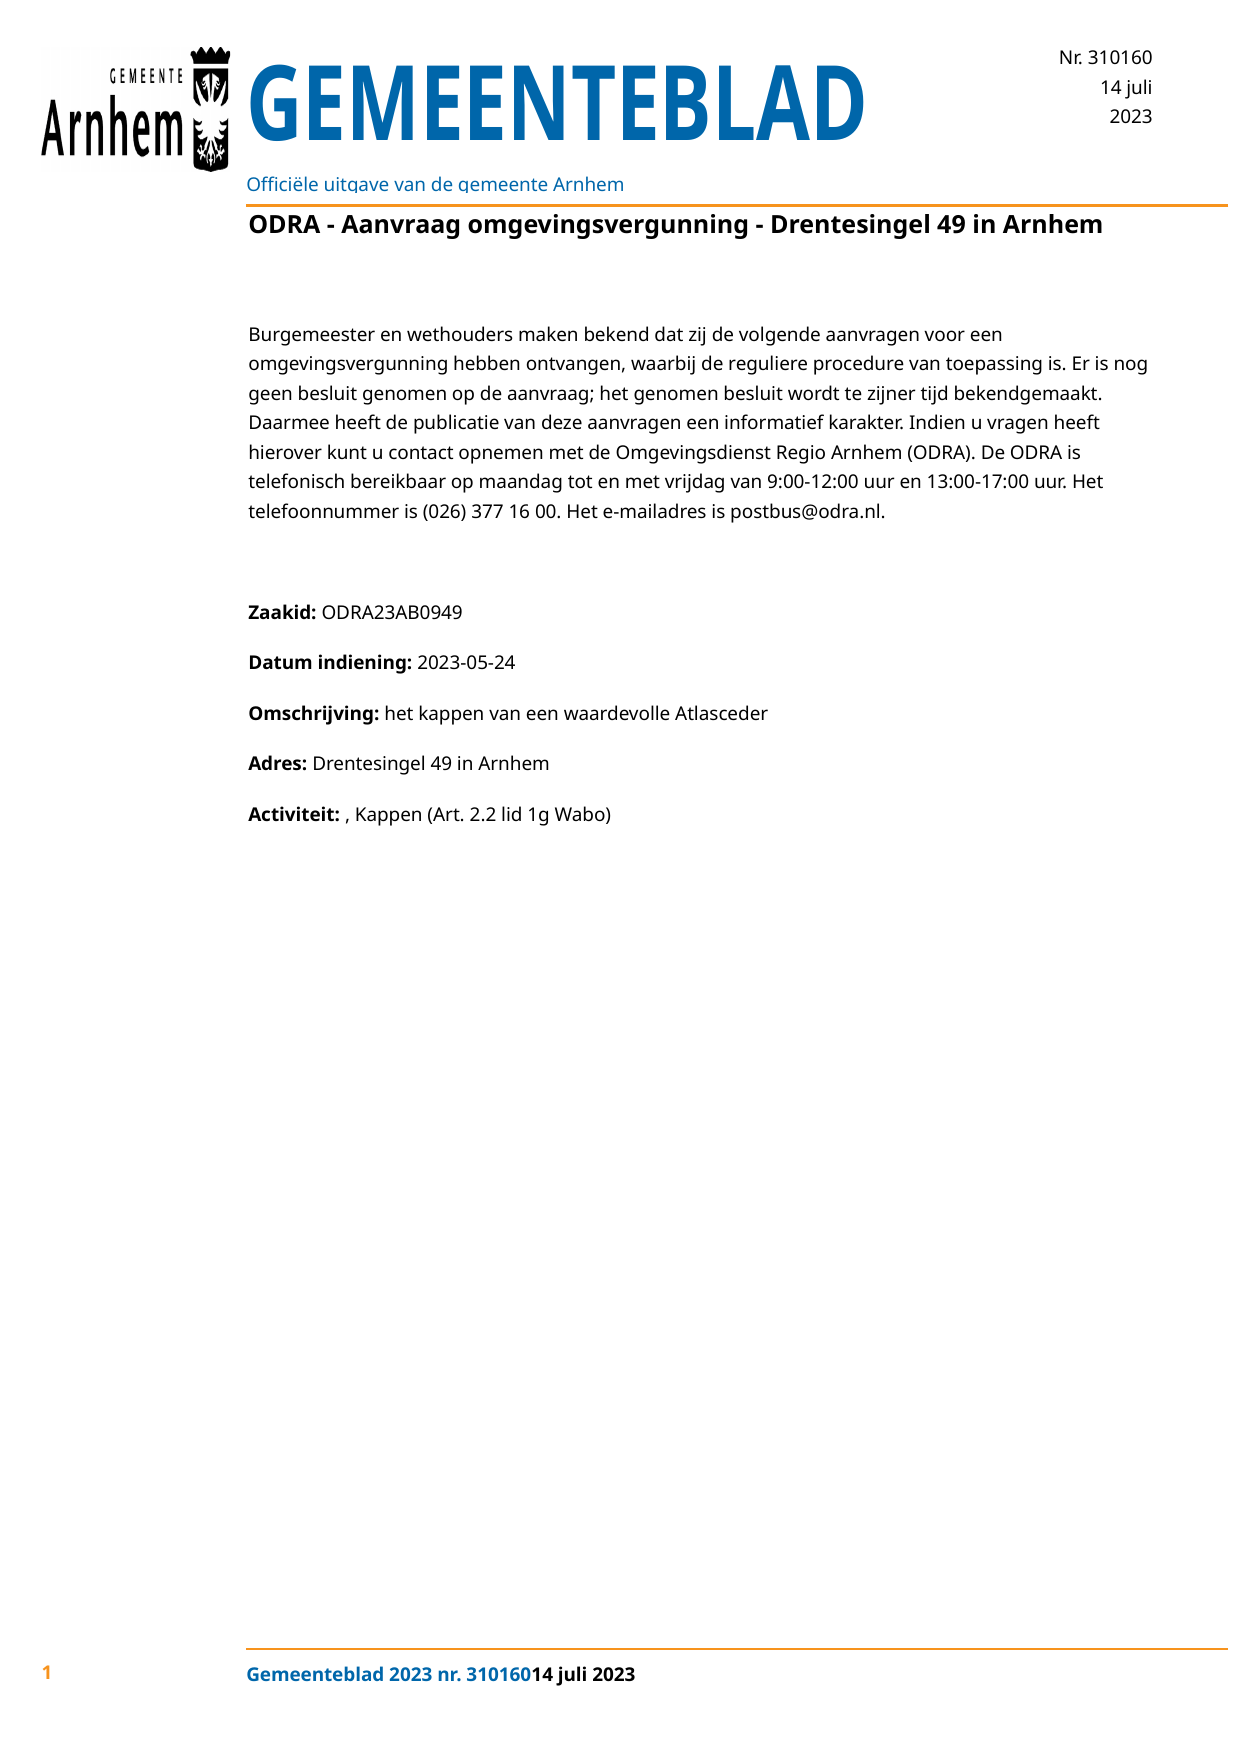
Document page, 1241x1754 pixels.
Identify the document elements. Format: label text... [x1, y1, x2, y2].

text Burgemeester en wethouders maken bekend dat zij de volgende aanvragen voor een omgevingsvergunning hebben ontvangen, waarbij de reguliere procedure van toepassing is. Er is nog geen besluit genomen op de aanvraag; het genomen besluit wordt te zijner tijd bekendgemaakt. Daarmee heeft de publicatie van deze aanvragen een informatief karakter. Indien u vragen heeft hierover kunt u contact opnemen met de Omgevingsdienst Regio Arnhem (ODRA). De ODRA is telefonisch bereikbaar op maandag tot en met vrijdag van 9:00-12:00 uur en 13:00-17:00 uur. Het telefoonnummer is (026) 377 16 00. Het e-mailadres is postbus@odra.nl. [248, 321, 1152, 524]
picture [41, 47, 231, 172]
text Datum indiening: 2023-05-24 [248, 649, 1152, 675]
text Activiteit: , Kappen (Art. 2.2 lid 1g Wabo) [248, 801, 1152, 826]
text ODRA - Aanvraag omgevingsvergunning - Drentesingel 49 in Arnhem [248, 207, 1152, 241]
text Zaakid: ODRA23AB0949 [248, 599, 1152, 625]
text Omschrijving: het kappen van een waardevolle Atlasceder [248, 700, 1152, 726]
text Adres: Drentesingel 49 in Arnhem [248, 750, 1152, 776]
